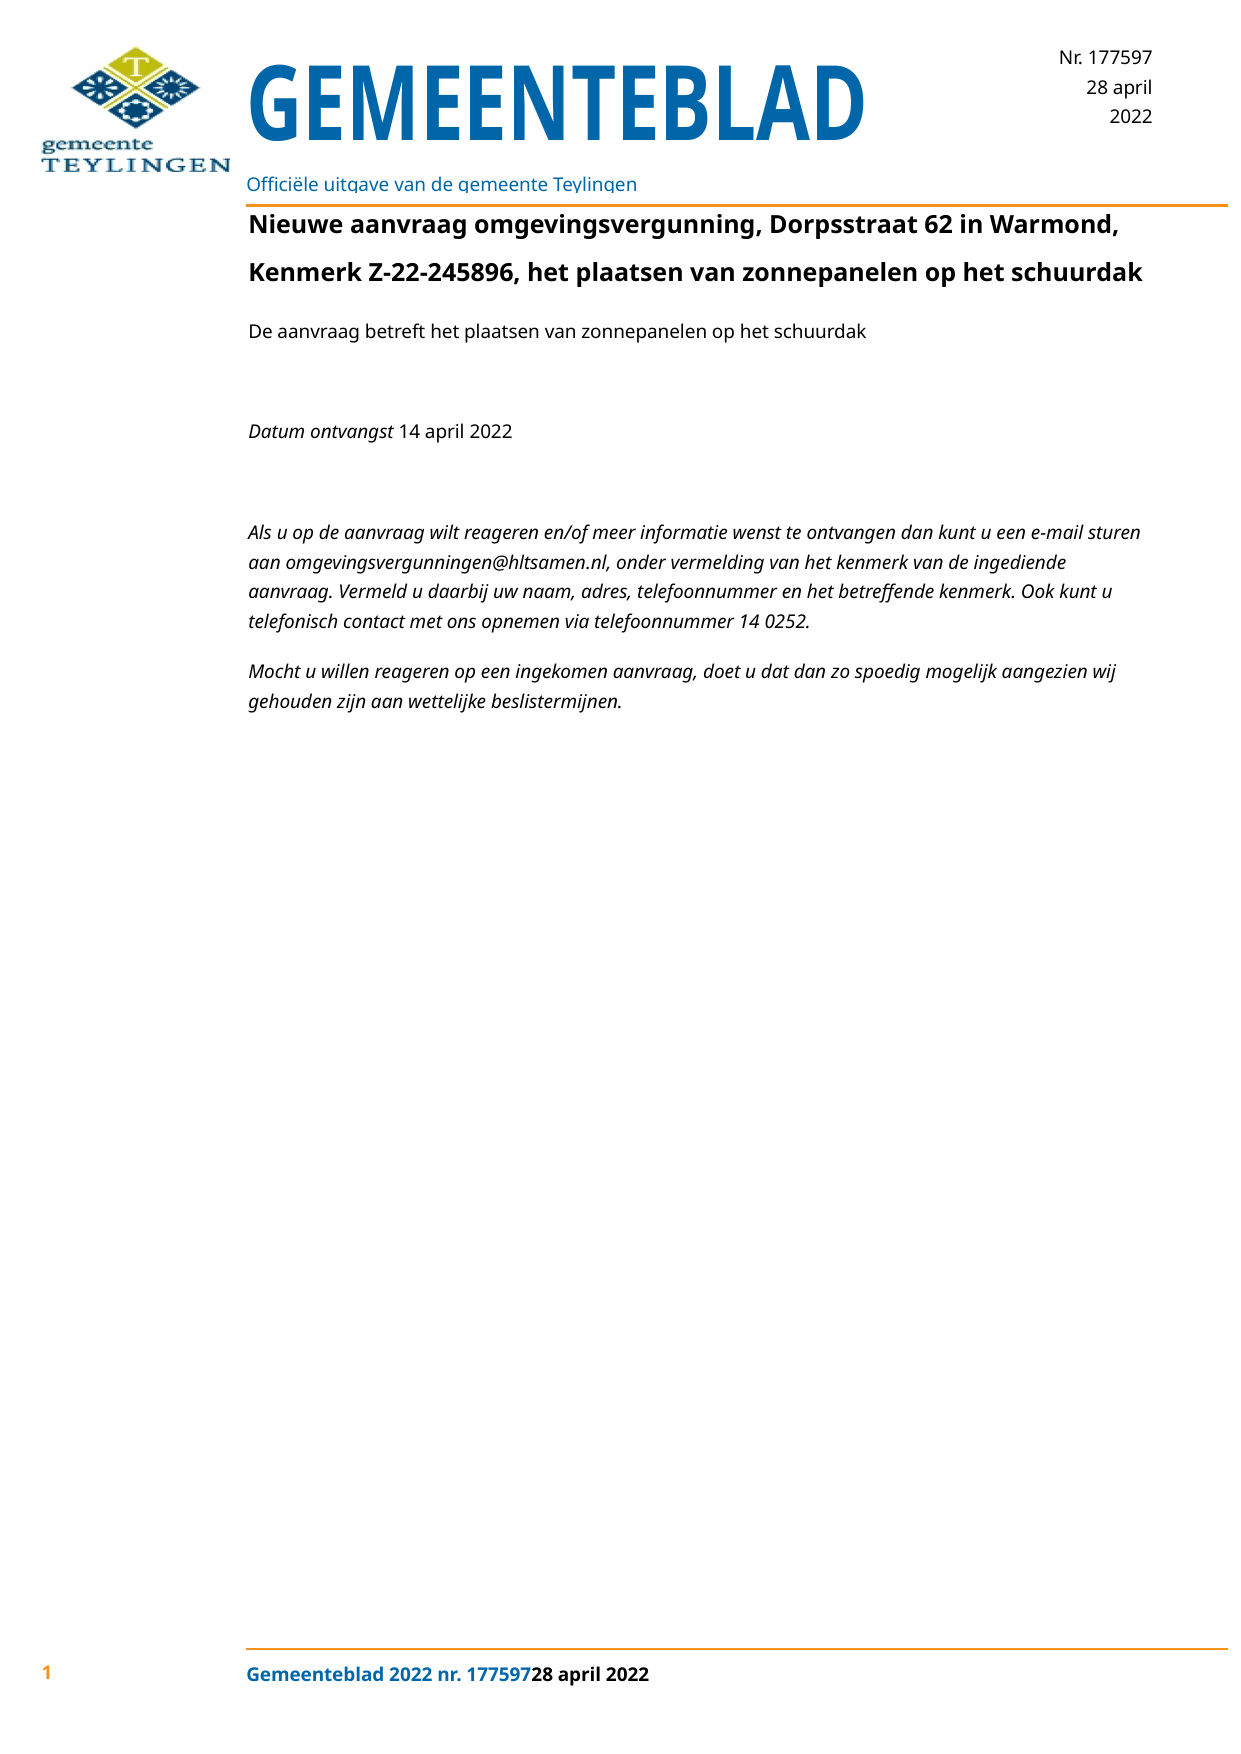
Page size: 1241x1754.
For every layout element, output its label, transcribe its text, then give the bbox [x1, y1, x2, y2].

text De aanvraag betreft het plaatsen van zonnepanelen op het schuurdak [248, 318, 1152, 344]
text Als u op de aanvraag wilt reageren en/of meer informatie wenst te ontvangen dan kunt u een e-mail sturen aan omgevingsvergunningen@hltsamen.nl, onder vermelding van het kenmerk van de ingediende aanvraag. Vermeld u daarbij uw naam, adres, telefoonnummer en het betreffende kenmerk. Ook kunt u telefonisch contact met ons opnemen via telefoonnummer 14 0252. [248, 519, 1152, 634]
text Nieuwe aanvraag omgevingsvergunning, Dorpsstraat 62 in Warmond, Kenmerk Z-22-245896, het plaatsen van zonnepanelen op het schuurdak [248, 207, 1152, 288]
picture [41, 47, 231, 172]
text Mocht u willen reageren op een ingekomen aanvraag, doet u dat dan zo spoedig mogelijk aangezien wij gehouden zijn aan wettelijke beslistermijnen. [248, 659, 1152, 714]
text Datum ontvangst 14 april 2022 [248, 419, 1152, 444]
